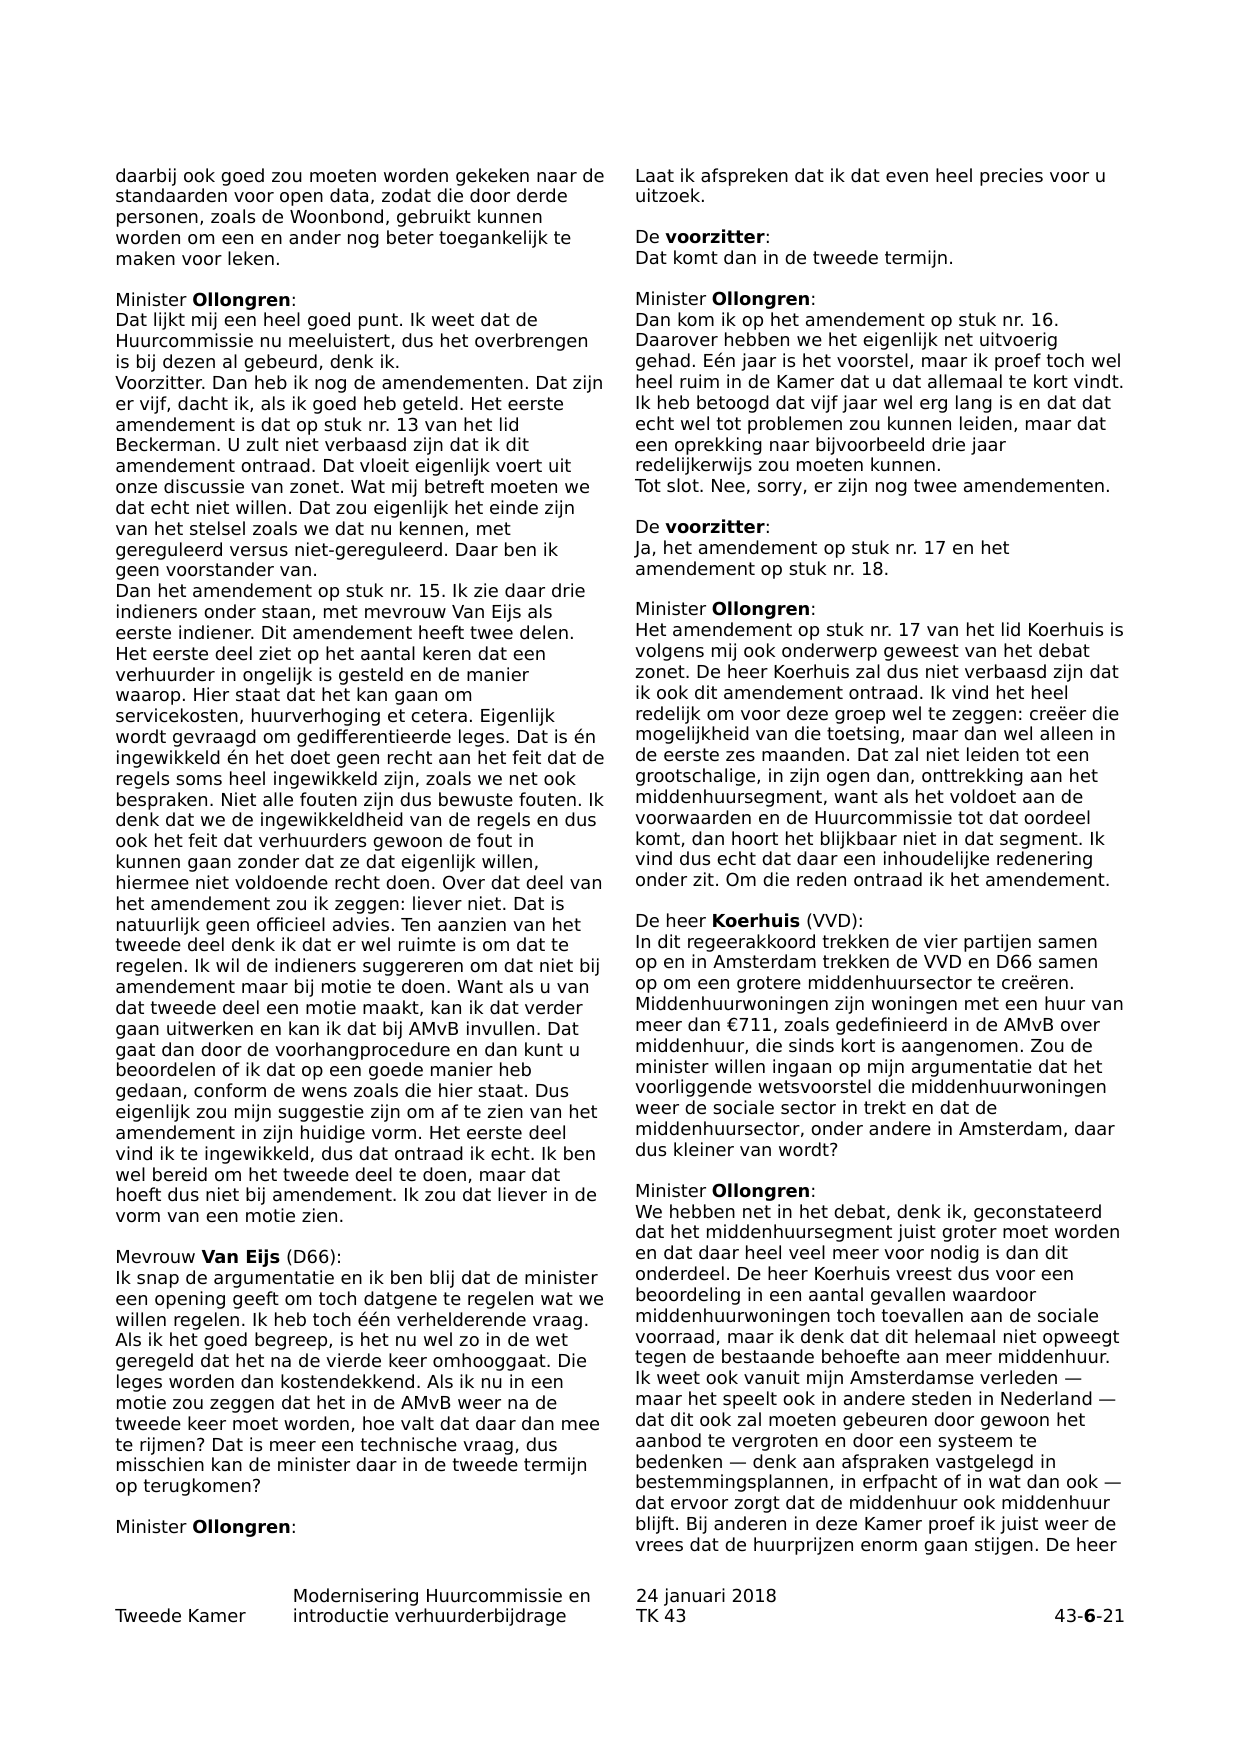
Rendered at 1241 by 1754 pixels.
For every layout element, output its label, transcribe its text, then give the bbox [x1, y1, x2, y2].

text Tot slot. Nee, sorry, er zijn nog twee amendementen. [635, 476, 1125, 497]
text Mevrouw Van Eijs (D66): [115, 1247, 605, 1268]
text Ik snap de argumentatie en ik ben blij dat de minister een opening geeft om toch datgene te regelen wat we willen regelen. Ik heb toch één verhelderende vraag. Als ik het goed begreep, is het nu wel zo in de wet geregeld dat het na de vierde keer omhooggaat. Die leges worden dan kostendekkend. Als ik nu in een motie zou zeggen dat het in de AMvB weer na de tweede keer moet worden, hoe valt dat daar dan mee te rijmen? Dat is meer een technische vraag, dus misschien kan de minister daar in de tweede termijn op terugkomen? [115, 1268, 605, 1497]
text De voorzitter: [635, 227, 1125, 248]
text Dan het amendement op stuk nr. 15. Ik zie daar drie indieners onder staan, met mevrouw Van Eijs als eerste indiener. Dit amendement heeft twee delen. Het eerste deel ziet op het aantal keren dat een verhuurder in ongelijk is gesteld en de manier waarop. Hier staat dat het kan gaan om servicekosten, huurverhoging et cetera. Eigenlijk wordt gevraagd om gedifferentieerde leges. Dat is én ingewikkeld én het doet geen recht aan het feit dat de regels soms heel ingewikkeld zijn, zoals we net ook bespraken. Niet alle fouten zijn dus bewuste fouten. Ik denk dat we de ingewikkeldheid van de regels en dus ook het feit dat verhuurders gewoon de fout in kunnen gaan zonder dat ze dat eigenlijk willen, hiermee niet voldoende recht doen. Over dat deel van het amendement zou ik zeggen: liever niet. Dat is natuurlijk geen officieel advies. Ten aanzien van het tweede deel denk ik dat er wel ruimte is om dat te regelen. Ik wil de indieners suggereren om dat niet bij amendement maar bij motie te doen. Want als u van dat tweede deel een motie maakt, kan ik dat verder gaan uitwerken en kan ik dat bij AMvB invullen. Dat gaat dan door de voorhangprocedure en dan kunt u beoordelen of ik dat op een goede manier heb gedaan, conform de wens zoals die hier staat. Dus eigenlijk zou mijn suggestie zijn om af te zien van het amendement in zijn huidige vorm. Het eerste deel vind ik te ingewikkeld, dus dat ontraad ik echt. Ik ben wel bereid om het tweede deel te doen, maar dat hoeft dus niet bij amendement. Ik zou dat liever in de vorm van een motie zien. [115, 581, 605, 1227]
text Minister Ollongren: [635, 1181, 1125, 1201]
text Minister Ollongren: [635, 599, 1125, 620]
text Dat lijkt mij een heel goed punt. Ik weet dat de Huurcommissie nu meeluistert, dus het overbrengen is bij dezen al gebeurd, denk ik. [115, 310, 605, 373]
text Dat komt dan in de tweede termijn. [635, 248, 1125, 268]
text Dan kom ik op het amendement op stuk nr. 16. Daarover hebben we het eigenlijk net uitvoerig gehad. Eén jaar is het voorstel, maar ik proef toch wel heel ruim in de Kamer dat u dat allemaal te kort vindt. Ik heb betoogd dat vijf jaar wel erg lang is en dat dat echt wel tot problemen zou kunnen leiden, maar dat een oprekking naar bijvoorbeeld drie jaar redelijkerwijs zou moeten kunnen. [635, 309, 1125, 476]
text Minister Ollongren: [635, 288, 1125, 309]
text Minister Ollongren: [115, 1517, 605, 1537]
text De voorzitter: [635, 517, 1125, 537]
text De heer Koerhuis (VVD): [635, 911, 1125, 931]
text Voorzitter. Dan heb ik nog de amendementen. Dat zijn er vijf, dacht ik, als ik goed heb geteld. Het eerste amendement is dat op stuk nr. 13 van het lid Beckerman. U zult niet verbaasd zijn dat ik dit amendement ontraad. Dat vloeit eigenlijk voert uit onze discussie van zonet. Wat mij betreft moeten we dat echt niet willen. Dat zou eigenlijk het einde zijn van het stelsel zoals we dat nu kennen, met gereguleerd versus niet-gereguleerd. Daar ben ik geen voorstander van. [115, 373, 605, 581]
text daarbij ook goed zou moeten worden gekeken naar de standaarden voor open data, zodat die door derde personen, zoals de Woonbond, gebruikt kunnen worden om een en ander nog beter toegankelijk te maken voor leken. [115, 165, 605, 269]
text Laat ik afspreken dat ik dat even heel precies voor u uitzoek. [635, 165, 1125, 207]
text In dit regeerakkoord trekken de vier partijen samen op en in Amsterdam trekken de VVD en D66 samen op om een grotere middenhuursector te creëren. Middenhuurwoningen zijn woningen met een huur van meer dan €711, zoals gedefinieerd in de AMvB over middenhuur, die sinds kort is aangenomen. Zou de minister willen ingaan op mijn argumentatie dat het voorliggende wetsvoorstel die middenhuurwoningen weer de sociale sector in trekt en dat de middenhuursector, onder andere in Amsterdam, daar dus kleiner van wordt? [635, 931, 1125, 1161]
text We hebben net in het debat, denk ik, geconstateerd dat het middenhuursegment juist groter moet worden en dat daar heel veel meer voor nodig is dan dit onderdeel. De heer Koerhuis vreest dus voor een beoordeling in een aantal gevallen waardoor middenhuurwoningen toch toevallen aan de sociale voorraad, maar ik denk dat dit helemaal niet opweegt tegen de bestaande behoefte aan meer middenhuur. Ik weet ook vanuit mijn Amsterdamse verleden — maar het speelt ook in andere steden in Nederland — dat dit ook zal moeten gebeuren door gewoon het aanbod te vergroten en door een systeem te bedenken — denk aan afspraken vastgelegd in bestemmingsplannen, in erfpacht of in wat dan ook — dat ervoor zorgt dat de middenhuur ook middenhuur blijft. Bij anderen in deze Kamer proef ik juist weer de vrees dat de huurprijzen enorm gaan stijgen. De heer [635, 1201, 1125, 1556]
text Minister Ollongren: [115, 289, 605, 310]
text Ja, het amendement op stuk nr. 17 en het amendement op stuk nr. 18. [635, 537, 1125, 579]
text Het amendement op stuk nr. 17 van het lid Koerhuis is volgens mij ook onderwerp geweest van het debat zonet. De heer Koerhuis zal dus niet verbaasd zijn dat ik ook dit amendement ontraad. Ik vind het heel redelijk om voor deze groep wel te zeggen: creëer die mogelijkheid van die toetsing, maar dan wel alleen in de eerste zes maanden. Dat zal niet leiden tot een grootschalige, in zijn ogen dan, onttrekking aan het middenhuursegment, want als het voldoet aan de voorwaarden en de Huurcommissie tot dat oordeel komt, dan hoort het blijkbaar niet in dat segment. Ik vind dus echt dat daar een inhoudelijke redenering onder zit. Om die reden ontraad ik het amendement. [635, 620, 1125, 891]
